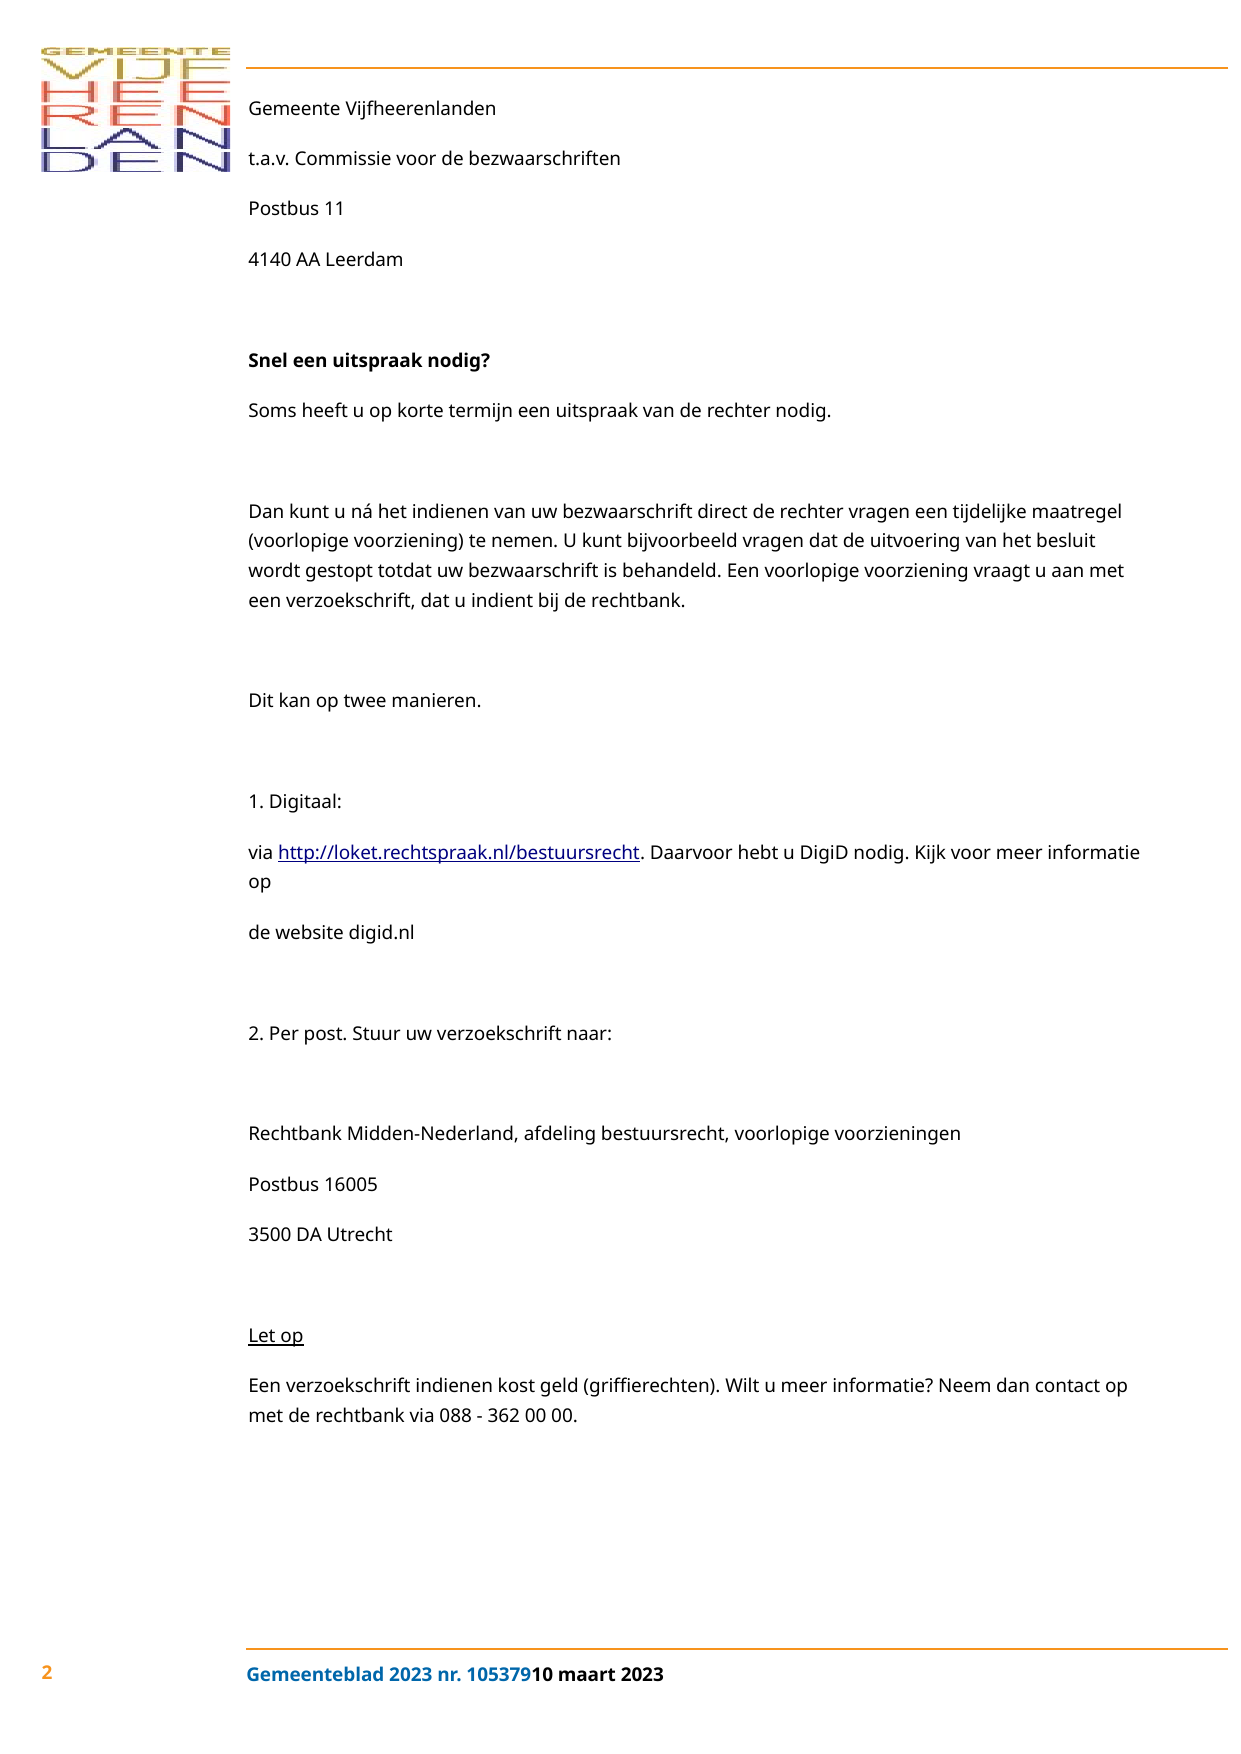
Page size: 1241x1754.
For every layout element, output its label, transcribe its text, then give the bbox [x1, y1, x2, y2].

text 4140 AA Leerdam [248, 246, 1152, 272]
text via http://loket.rechtspraak.nl/bestuursrecht. Daarvoor hebt u DigiD nodig. Kijk voor meer informatie op [248, 839, 1152, 894]
text 2. Per post. Stuur uw verzoekschrift naar: [248, 1020, 1152, 1046]
text Dan kunt u ná het indienen van uw bezwaarschrift direct de rechter vragen een tijdelijke maatregel (voorlopige voorziening) te nemen. U kunt bijvoorbeeld vragen dat de uitvoering van het besluit wordt gestopt totdat uw bezwaarschrift is behandeld. Een voorlopige voorziening vraagt u aan met een verzoekschrift, dat u indient bij de rechtbank. [248, 498, 1152, 613]
picture [41, 47, 231, 172]
text Postbus 11 [248, 196, 1152, 221]
text Soms heeft u op korte termijn een uitspraak van de rechter nodig. [248, 397, 1152, 423]
text 3500 DA Utrecht [248, 1221, 1152, 1247]
text Let op [248, 1322, 1152, 1348]
text Snel een uitspraak nodig? [248, 347, 1152, 373]
text Dit kan op twee manieren. [248, 688, 1152, 713]
text 1. Digitaal: [248, 788, 1152, 814]
text de website digid.nl [248, 919, 1152, 945]
text Postbus 16005 [248, 1171, 1152, 1197]
text Rechtbank Midden-Nederland, afdeling bestuursrecht, voorlopige voorzieningen [248, 1121, 1152, 1146]
text Gemeente Vijfheerenlanden [248, 95, 1152, 121]
text t.a.v. Commissie voor de bezwaarschriften [248, 145, 1152, 171]
text Een verzoekschrift indienen kost geld (griffierechten). Wilt u meer informatie? Neem dan contact op met de rechtbank via 088 - 362 00 00. [248, 1373, 1152, 1428]
